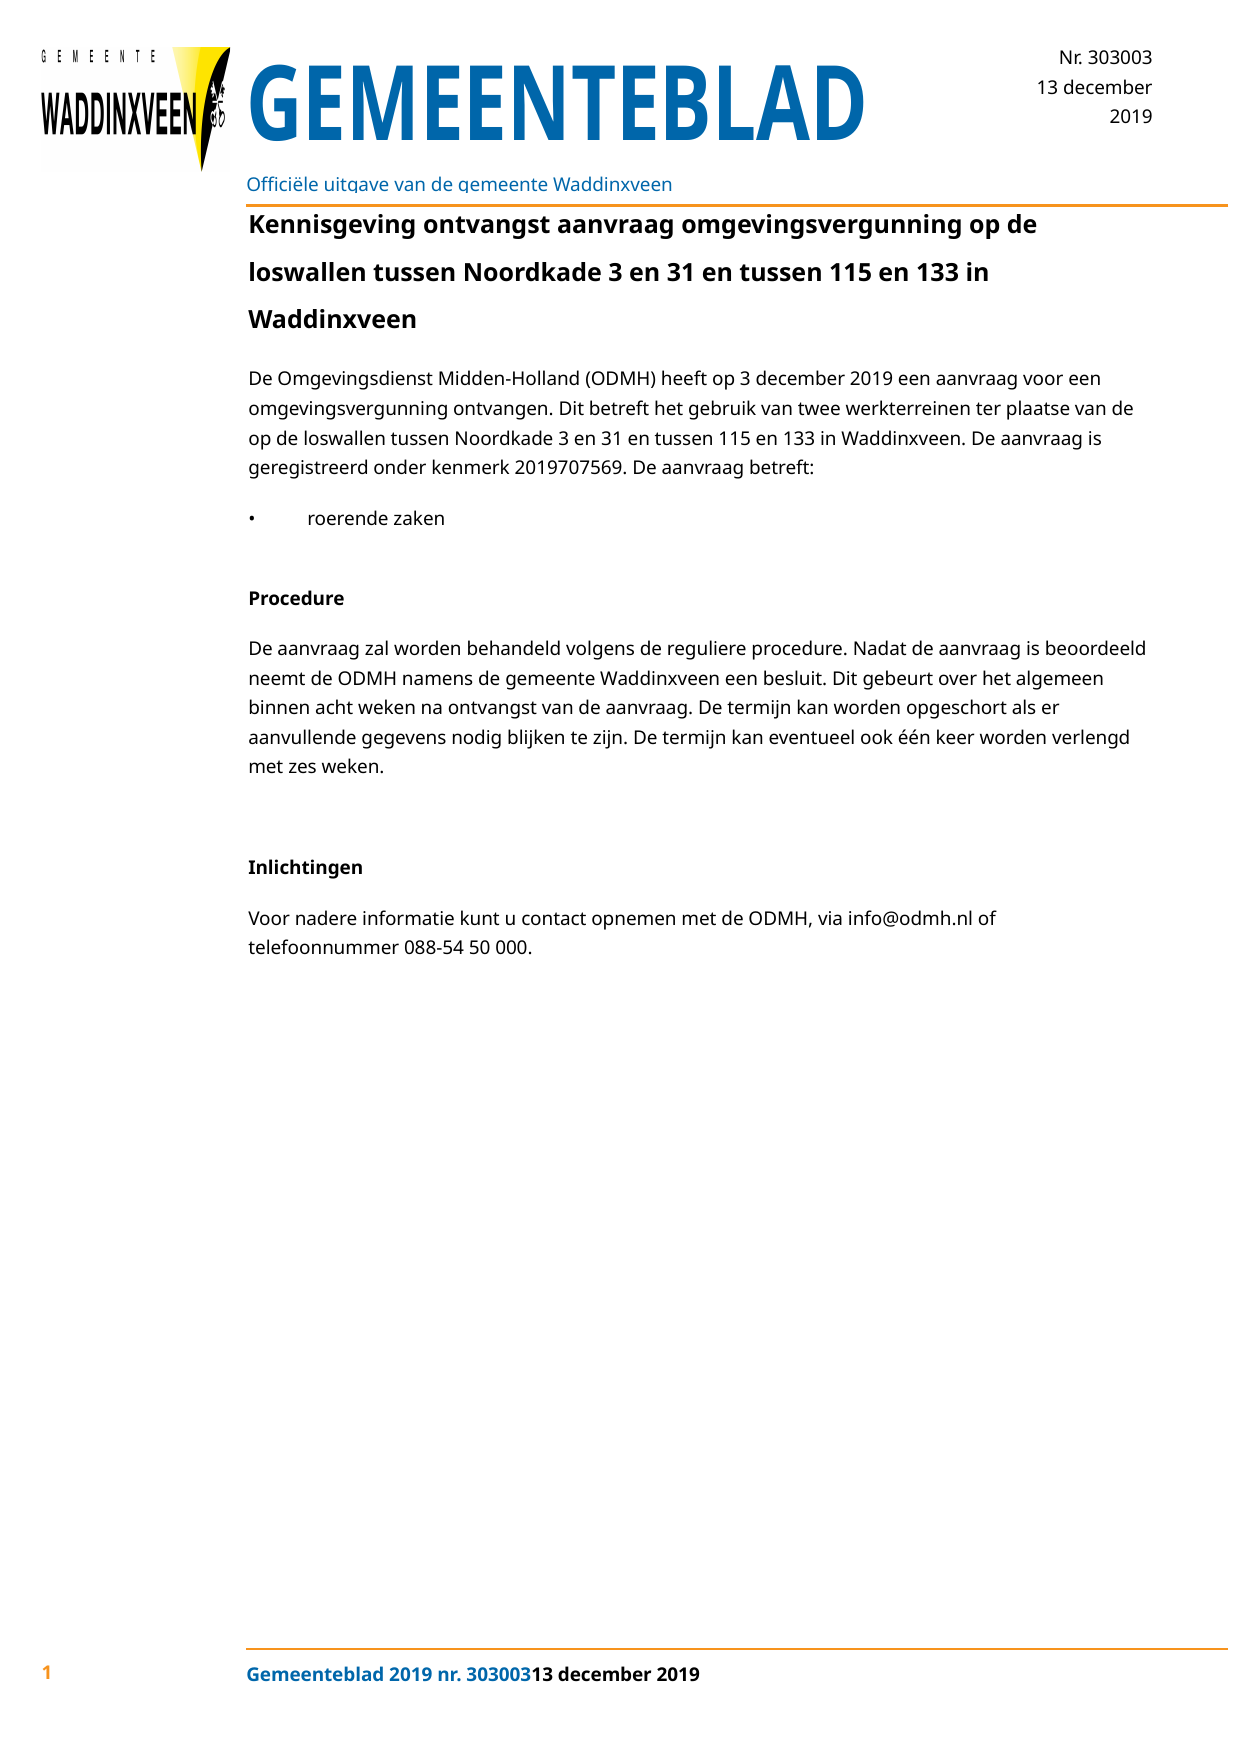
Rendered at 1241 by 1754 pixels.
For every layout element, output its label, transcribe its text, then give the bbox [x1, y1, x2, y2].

text Procedure [248, 585, 1152, 610]
text Kennisgeving ontvangst aanvraag omgevingsvergunning op de loswallen tussen Noordkade 3 en 31 en tussen 115 en 133 in Waddinxveen [248, 207, 1152, 336]
text Voor nadere informatie kunt u contact opnemen met de ODMH, via info@odmh.nl of telefoonnummer 088-54 50 000. [248, 905, 1152, 960]
list roerende zaken [248, 505, 1152, 530]
text Inlichtingen [248, 854, 1152, 880]
text De Omgevingsdienst Midden-Holland (ODMH) heeft op 3 december 2019 een aanvraag voor een omgevingsvergunning ontvangen. Dit betreft het gebruik van twee werkterreinen ter plaatse van de op de loswallen tussen Noordkade 3 en 31 en tussen 115 en 133 in Waddinxveen. De aanvraag is geregistreerd onder kenmerk 2019707569. De aanvraag betreft: [248, 366, 1152, 480]
picture [41, 47, 231, 172]
text De aanvraag zal worden behandeld volgens de reguliere procedure. Nadat de aanvraag is beoordeeld neemt de ODMH namens de gemeente Waddinxveen een besluit. Dit gebeurt over het algemeen binnen acht weken na ontvangst van de aanvraag. De termijn kan worden opgeschort als er aanvullende gegevens nodig blijken te zijn. De termijn kan eventueel ook één keer worden verlengd met zes weken. [248, 635, 1152, 779]
